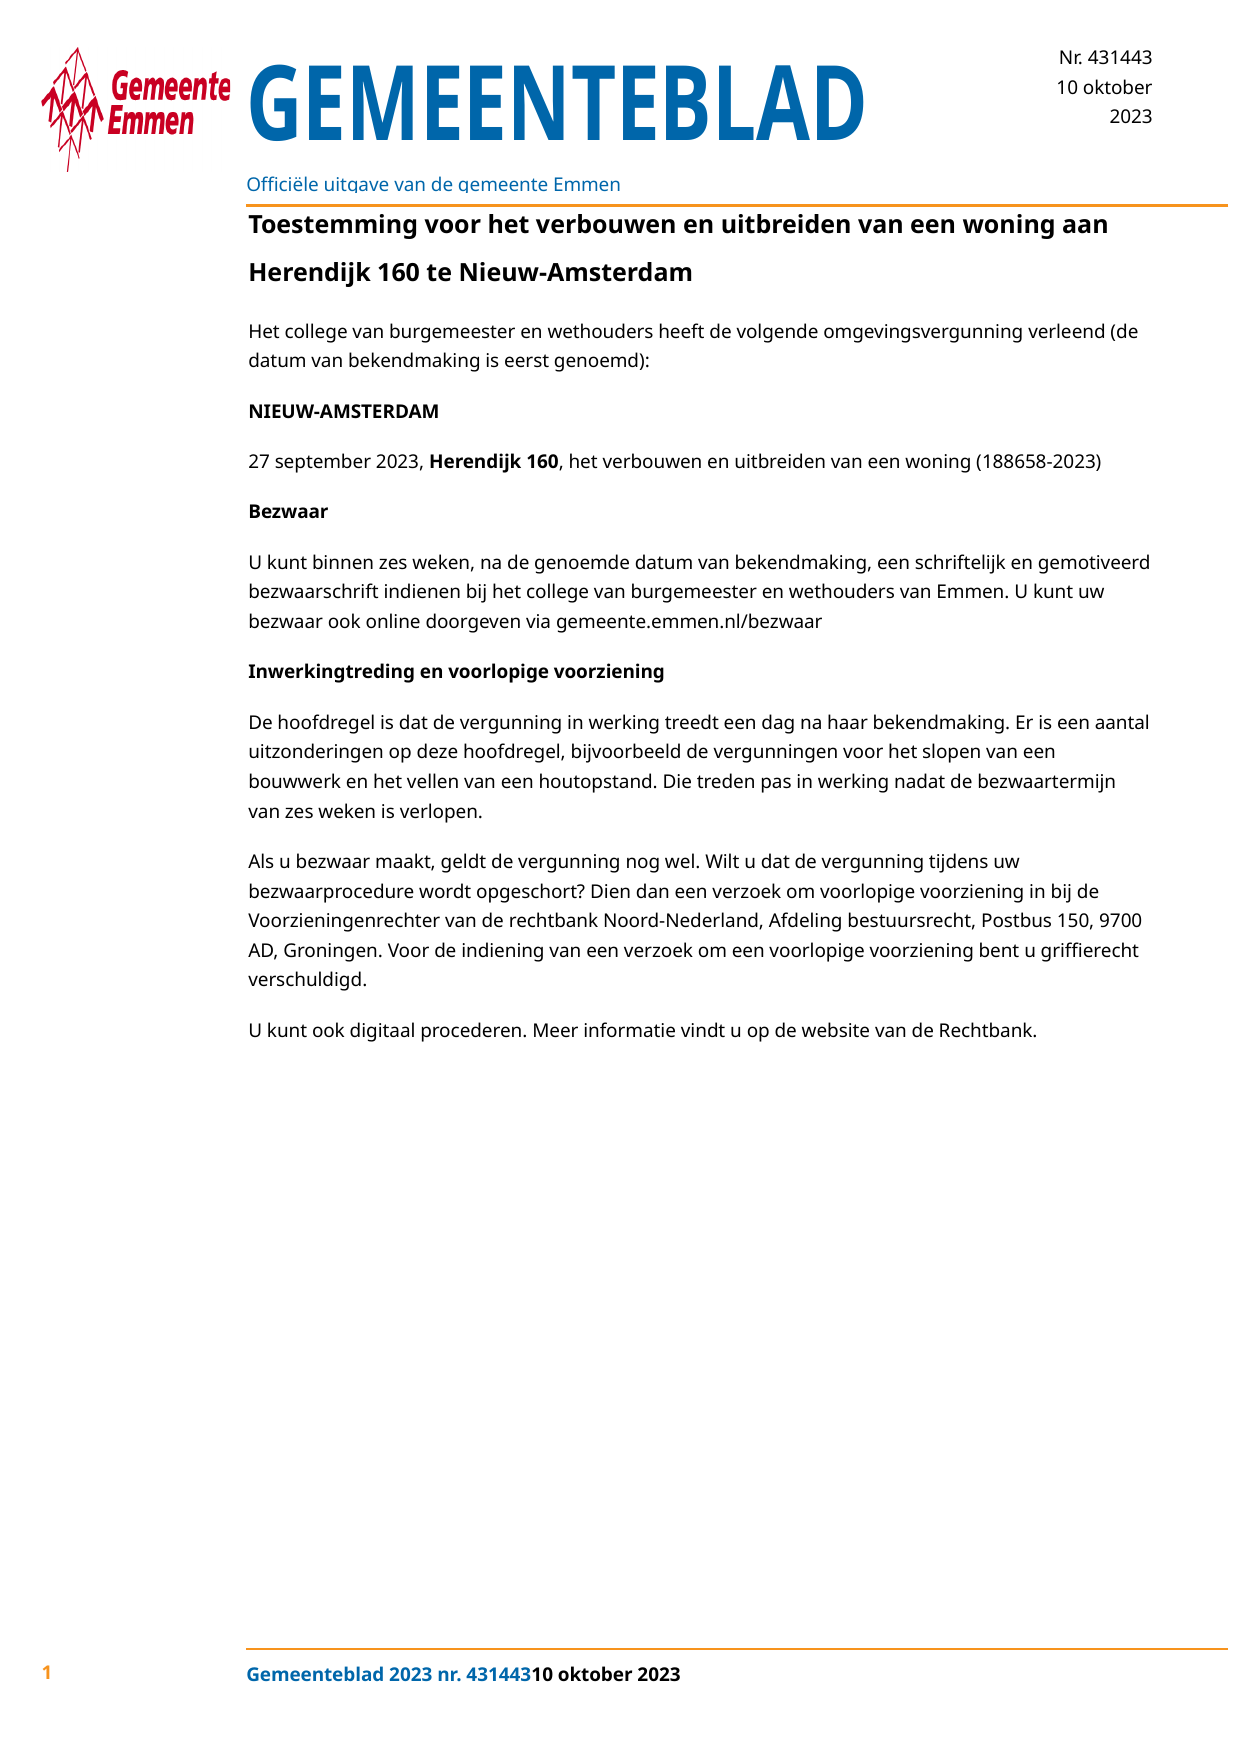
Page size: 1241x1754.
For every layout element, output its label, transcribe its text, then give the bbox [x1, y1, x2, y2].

text Het college van burgemeester en wethouders heeft de volgende omgevingsvergunning verleend (de datum van bekendmaking is eerst genoemd): [248, 318, 1152, 373]
text De hoofdregel is dat de vergunning in werking treedt een dag na haar bekendmaking. Er is een aantal uitzonderingen op deze hoofdregel, bijvoorbeeld de vergunningen voor het slopen van een bouwwerk en het vellen van een houtopstand. Die treden pas in werking nadat de bezwaartermijn van zes weken is verlopen. [248, 709, 1152, 824]
text U kunt binnen zes weken, na de genoemde datum van bekendmaking, een schriftelijk en gemotiveerd bezwaarschrift indienen bij het college van burgemeester en wethouders van Emmen. U kunt uw bezwaar ook online doorgeven via gemeente.emmen.nl/bezwaar [248, 549, 1152, 634]
text Bezwaar [248, 499, 1152, 524]
picture [41, 47, 231, 172]
text 27 september 2023, Herendijk 160, het verbouwen en uitbreiden van een woning (188658-2023) [248, 448, 1152, 474]
text NIEUW-AMSTERDAM [248, 398, 1152, 424]
text U kunt ook digitaal procederen. Meer informatie vindt u op de website van de Rechtbank. [248, 1017, 1152, 1043]
text Toestemming voor het verbouwen en uitbreiden van een woning aan Herendijk 160 te Nieuw-Amsterdam [248, 207, 1152, 288]
text Inwerkingtreding en voorlopige voorziening [248, 659, 1152, 684]
text Als u bezwaar maakt, geldt de vergunning nog wel. Wilt u dat de vergunning tijdens uw bezwaarprocedure wordt opgeschort? Dien dan een verzoek om voorlopige voorziening in bij de Voorzieningenrechter van de rechtbank Noord-Nederland, Afdeling bestuursrecht, Postbus 150, 9700 AD, Groningen. Voor de indiening van een verzoek om een voorlopige voorziening bent u griffierecht verschuldigd. [248, 848, 1152, 992]
